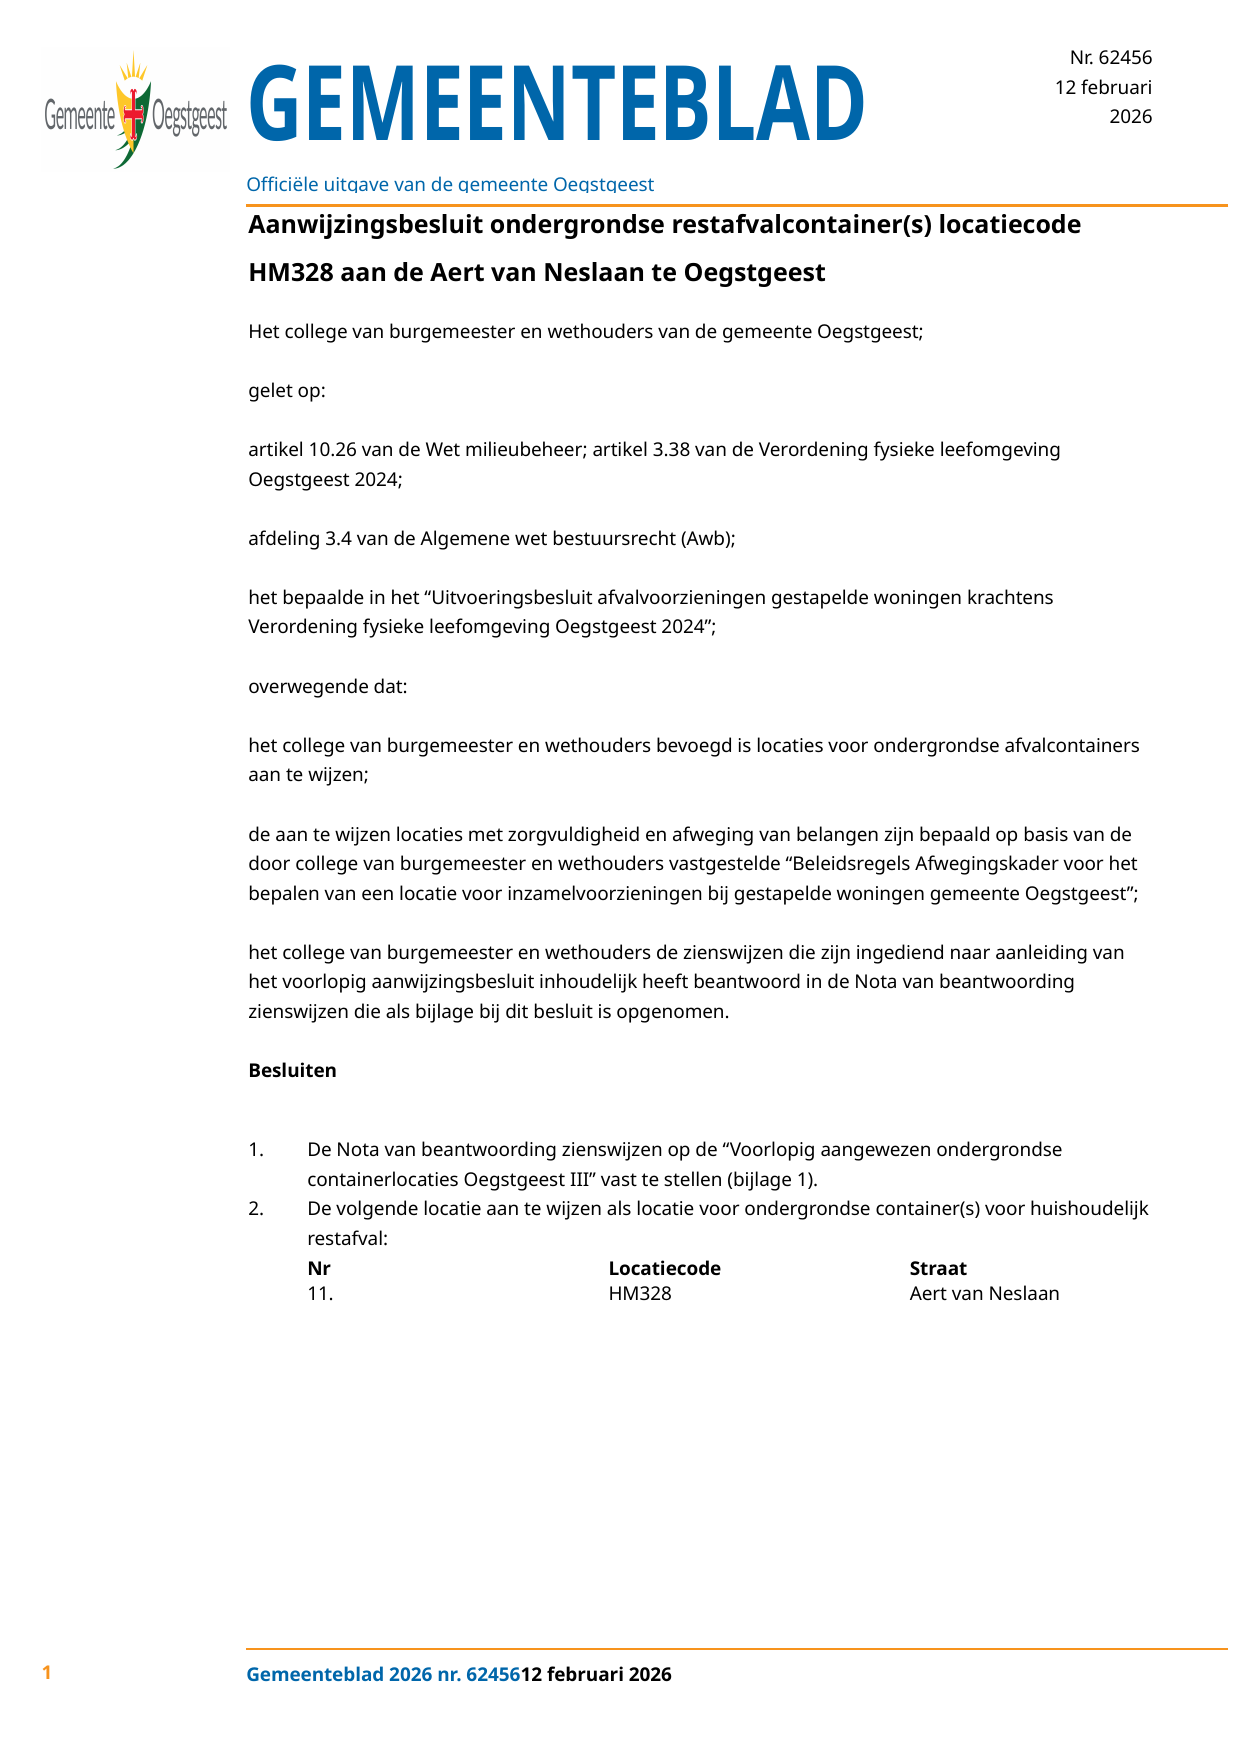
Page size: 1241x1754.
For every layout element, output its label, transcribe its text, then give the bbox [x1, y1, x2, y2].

text het bepaalde in het “Uitvoeringsbesluit afvalvoorzieningen gestapelde woningen krachtens Verordening fysieke leefomgeving Oegstgeest 2024”; [248, 584, 1152, 639]
table_cell 11. [307, 1281, 608, 1306]
table_cell HM328 [608, 1281, 909, 1306]
text gelet op: [248, 377, 1152, 403]
text afdeling 3.4 van de Algemene wet bestuursrecht (Awb); [248, 525, 1152, 551]
text de aan te wijzen locaties met zorgvuldigheid en afweging van belangen zijn bepaald op basis van de door college van burgemeester en wethouders vastgestelde “Beleidsregels Afwegingskader voor het bepalen van een locatie voor inzamelvoorzieningen bij gestapelde woningen gemeente Oegstgeest”; [248, 821, 1152, 906]
text overwegende dat: [248, 673, 1152, 699]
table_cell Aert van Neslaan [910, 1281, 1211, 1306]
text Besluiten [248, 1057, 1152, 1083]
list De Nota van beantwoording zienswijzen op de “Voorlopig aangewezen ondergrondse containerlocaties Oegstgeest III” vast te stellen (bijlage 1). [248, 1136, 1152, 1192]
text het college van burgemeester en wethouders bevoegd is locaties voor ondergrondse afvalcontainers aan te wijzen; [248, 732, 1152, 787]
text artikel 10.26 van de Wet milieubeheer; artikel 3.38 van de Verordening fysieke leefomgeving Oegstgeest 2024; [248, 436, 1152, 492]
text Aanwijzingsbesluit ondergrondse restafvalcontainer(s) locatiecode HM328 aan de Aert van Neslaan te Oegstgeest [248, 207, 1152, 288]
text het college van burgemeester en wethouders de zienswijzen die zijn ingediend naar aanleiding van het voorlopig aanwijzingsbesluit inhoudelijk heeft beantwoord in de Nota van beantwoording zienswijzen die als bijlage bij dit besluit is opgenomen. [248, 939, 1152, 1024]
picture [41, 47, 231, 172]
table_header Straat [910, 1255, 1211, 1281]
list De volgende locatie aan te wijzen als locatie voor ondergrondse container(s) voor huishoudelijk restafval: [248, 1196, 1152, 1251]
table_header Nr [307, 1255, 608, 1281]
text Het college van burgemeester en wethouders van de gemeente Oegstgeest; [248, 318, 1152, 344]
table_header Locatiecode [608, 1255, 909, 1281]
